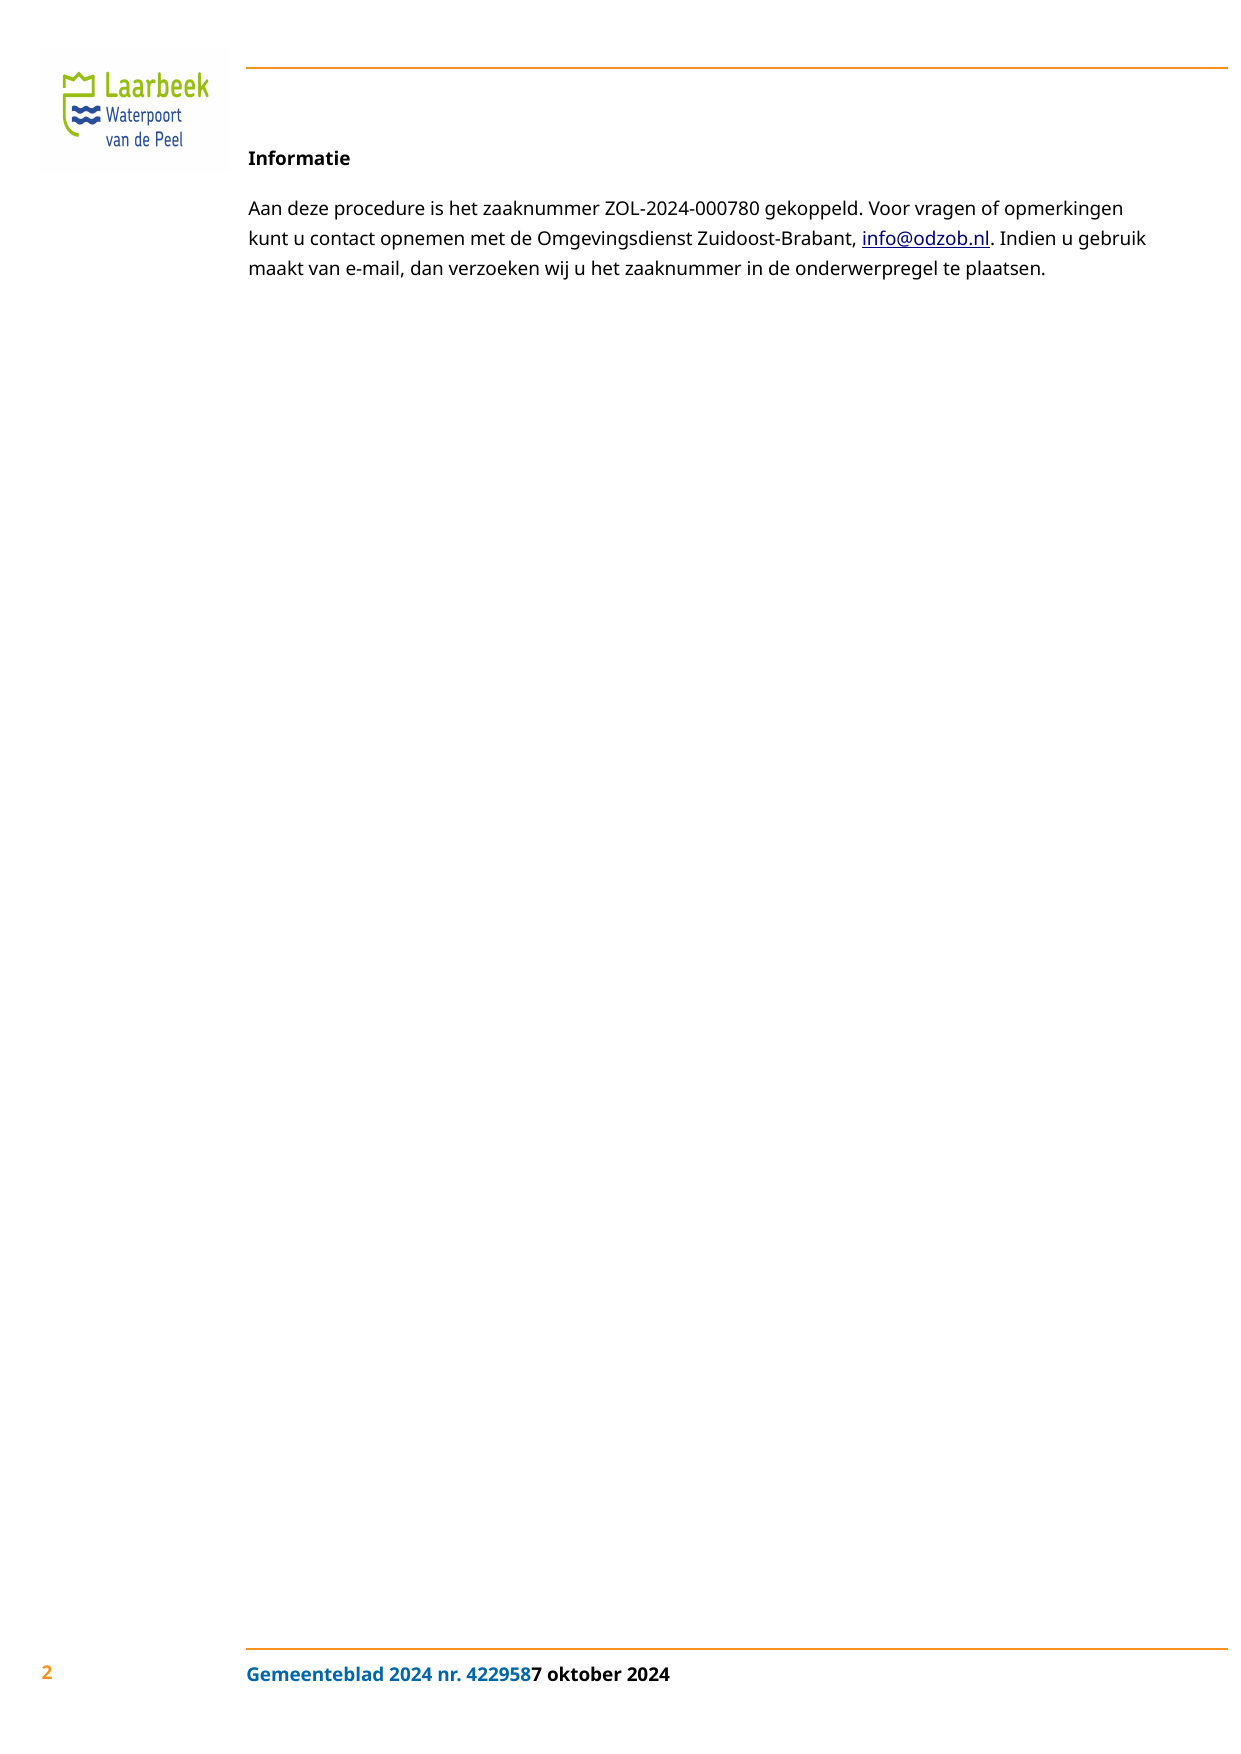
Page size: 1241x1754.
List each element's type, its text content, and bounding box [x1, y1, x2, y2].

picture [41, 47, 231, 172]
text Aan deze procedure is het zaaknummer ZOL-2024-000780 gekoppeld. Voor vragen of opmerkingen kunt u contact opnemen met de Omgevingsdienst Zuidoost-Brabant, info@odzob.nl. Indien u gebruik maakt van e-mail, dan verzoeken wij u het zaaknummer in de onderwerpregel te plaatsen. [248, 196, 1152, 281]
text Informatie [248, 145, 1152, 171]
